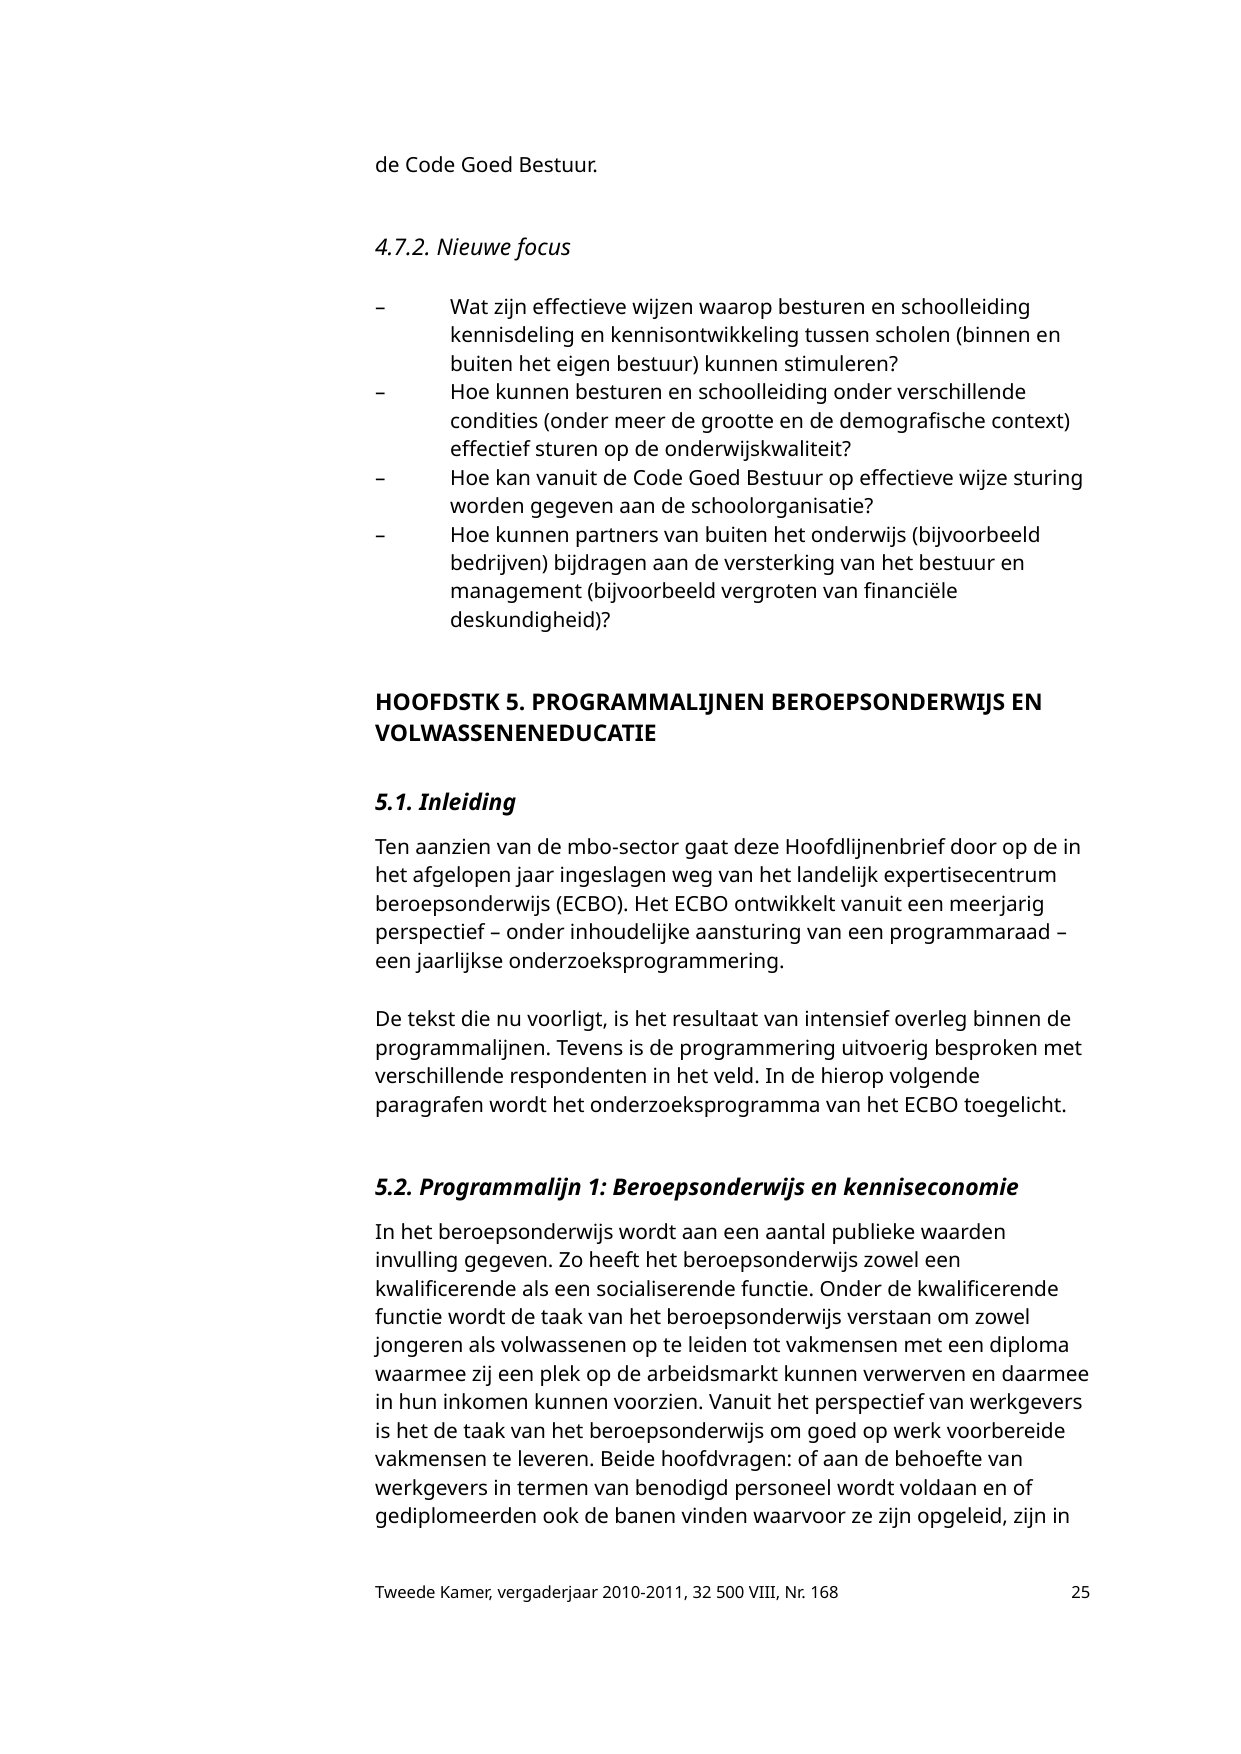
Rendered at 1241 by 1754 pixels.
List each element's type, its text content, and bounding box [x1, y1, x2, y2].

subtitle 4.7.2. Nieuwe focus [375, 231, 1090, 262]
subtitle 5.2. Programmalijn 1: Beroepsonderwijs en kenniseconomie [375, 1171, 1090, 1202]
subtitle 5.1. Inleiding [375, 786, 1090, 817]
list Hoe kunnen besturen en schoolleiding onder verschillende condities (onder meer de grootte en de demografische context) effectief sturen op de onderwijskwaliteit? [375, 377, 1090, 463]
list Wat zijn effectieve wijzen waarop besturen en schoolleiding kennisdeling en kennisontwikkeling tussen scholen (binnen en buiten het eigen bestuur) kunnen stimuleren? [375, 292, 1090, 377]
text Ten aanzien van de mbo-sector gaat deze Hoofdlijnenbrief door op de in het afgelopen jaar ingeslagen weg van het landelijk expertisecentrum beroepsonderwijs (ECBO). Het ECBO ontwikkelt vanuit een meerjarig perspectief – onder inhoudelijke aansturing van een programmaraad – een jaarlijkse onderzoeksprogrammering. [375, 832, 1090, 974]
text In het beroepsonderwijs wordt aan een aantal publieke waarden invulling gegeven. Zo heeft het beroepsonderwijs zowel een kwalificerende als een socialiserende functie. Onder de kwalificerende functie wordt de taak van het beroepsonderwijs verstaan om zowel jongeren als volwassenen op te leiden tot vakmensen met een diploma waarmee zij een plek op de arbeidsmarkt kunnen verwerven en daarmee in hun inkomen kunnen voorzien. Vanuit het perspectief van werkgevers is het de taak van het beroepsonderwijs om goed op werk voorbereide vakmensen te leveren. Beide hoofdvragen: of aan de behoefte van werkgevers in termen van benodigd personeel wordt voldaan en of gediplomeerden ook de banen vinden waarvoor ze zijn opgeleid, zijn in [375, 1217, 1090, 1530]
subtitle HOOFDSTK 5. PROGRAMMALIJNEN BEROEPSONDERWIJS EN VOLWASSENENEDUCATIE [375, 686, 1090, 748]
list Hoe kan vanuit de Code Goed Bestuur op effectieve wijze sturing worden gegeven aan de schoolorganisatie? [375, 463, 1090, 520]
text De tekst die nu voorligt, is het resultaat van intensief overleg binnen de programmalijnen. Tevens is de programmering uitvoerig besproken met verschillende respondenten in het veld. In de hierop volgende paragrafen wordt het onderzoeksprogramma van het ECBO toegelicht. [375, 1004, 1090, 1118]
text de Code Goed Bestuur. [375, 150, 1090, 178]
list Hoe kunnen partners van buiten het onderwijs (bijvoorbeeld bedrijven) bijdragen aan de versterking van het bestuur en management (bijvoorbeeld vergroten van financiële deskundigheid)? [375, 520, 1090, 633]
